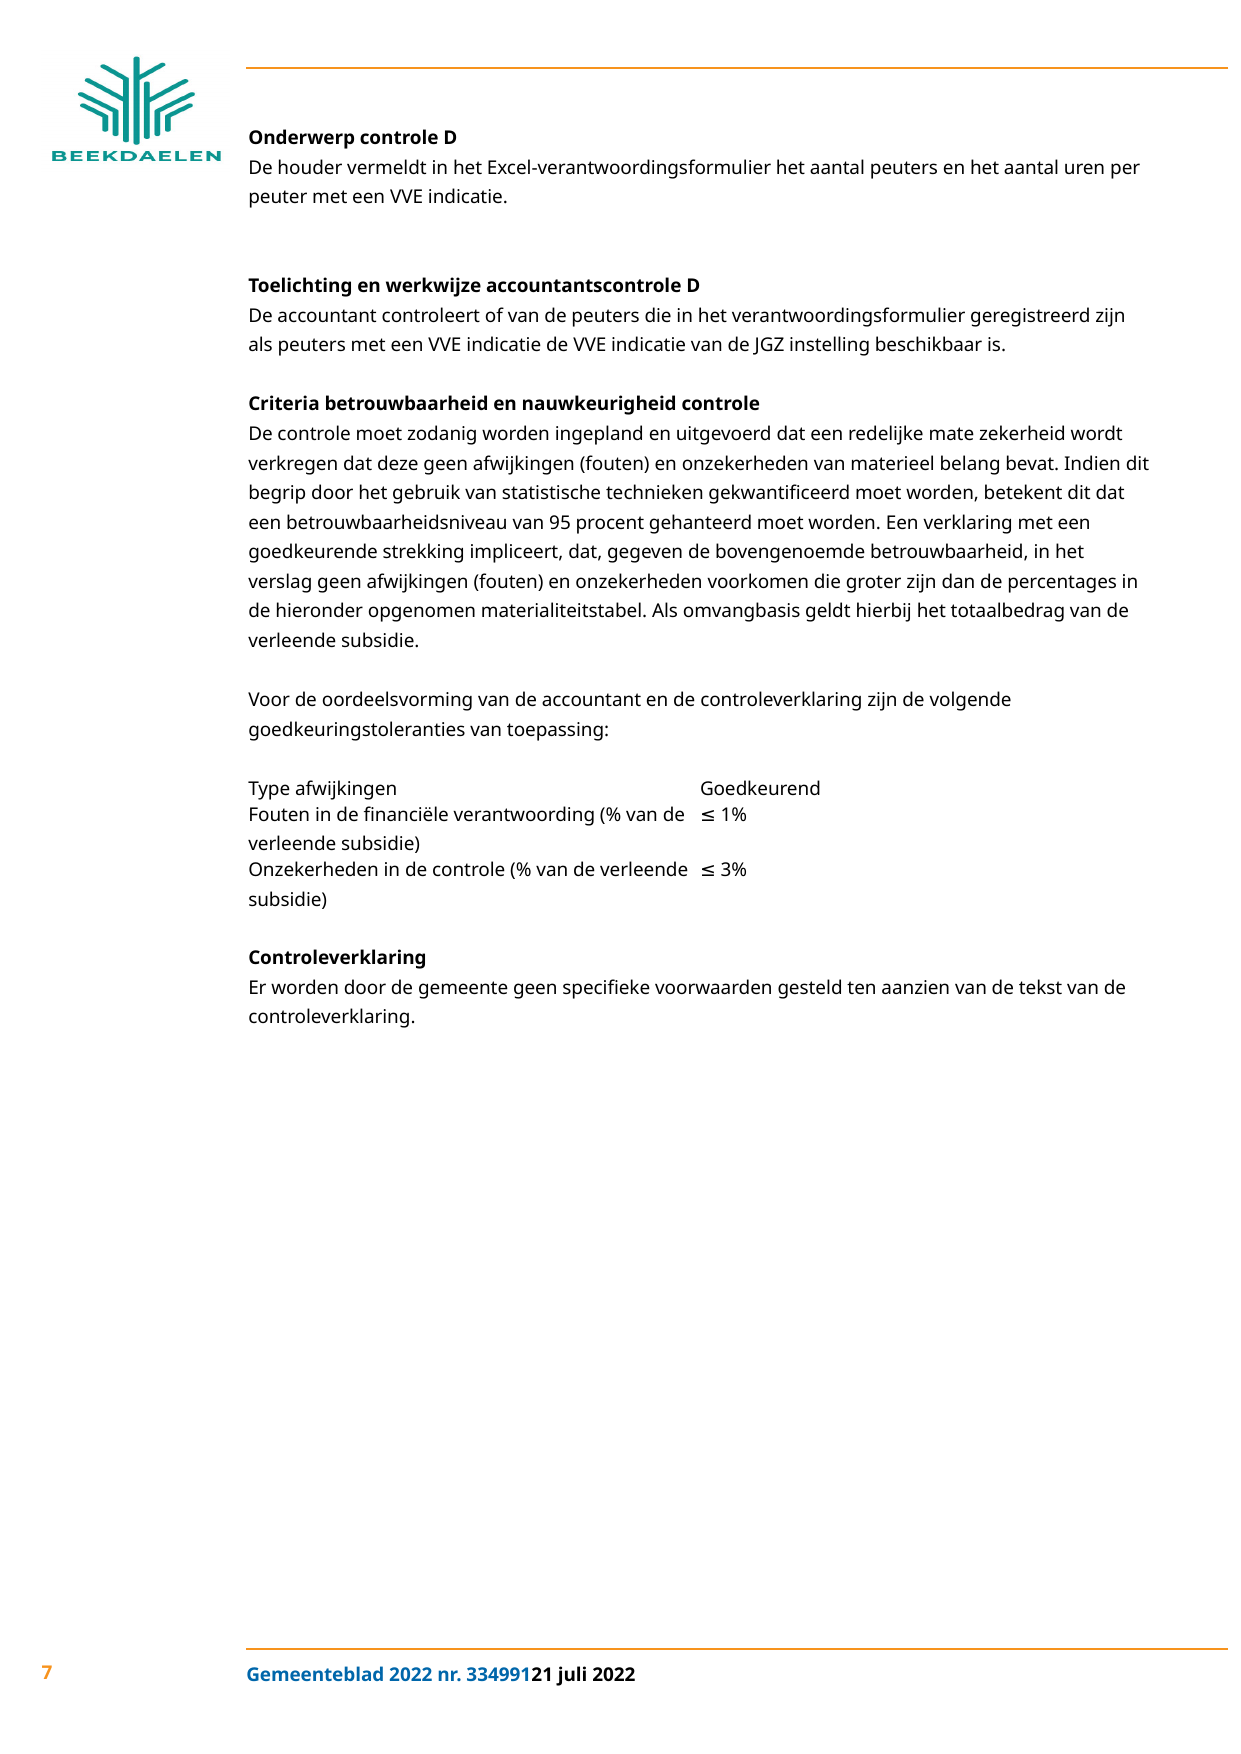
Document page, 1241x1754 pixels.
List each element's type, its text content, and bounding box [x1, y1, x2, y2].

text Criteria betrouwbaarheid en nauwkeurigheid controle [248, 391, 1152, 416]
text De accountant controleert of van de peuters die in het verantwoordingsformulier geregistreerd zijn als peuters met een VVE indicatie de VVE indicatie van de JGZ instelling beschikbaar is. [248, 302, 1152, 357]
table_header Type afwijkingen [248, 775, 700, 801]
text Toelichting en werkwijze accountantscontrole D [248, 272, 1152, 298]
table_cell Onzekerheden in de controle (% van de verleende subsidie) [248, 856, 700, 912]
table_cell Fouten in de financiële verantwoording (% van de verleende subsidie) [248, 801, 700, 856]
text Voor de oordeelsvorming van de accountant en de controleverklaring zijn de volgende goedkeuringstoleranties van toepassing: [248, 686, 1152, 742]
table_header Goedkeurend [700, 775, 1152, 801]
picture [41, 47, 231, 172]
text De houder vermeldt in het Excel-verantwoordingsformulier het aantal peuters en het aantal uren per peuter met een VVE indicatie. [248, 154, 1152, 209]
text Er worden door de gemeente geen specifieke voorwaarden gesteld ten aanzien van de tekst van de controleverklaring. [248, 974, 1152, 1029]
text Onderwerp controle D [248, 124, 1152, 150]
text Controleverklaring [248, 944, 1152, 970]
table_cell ≤ 3% [700, 856, 1152, 912]
table_cell ≤ 1% [700, 801, 1152, 856]
text De controle moet zodanig worden ingepland en uitgevoerd dat een redelijke mate zekerheid wordt verkregen dat deze geen afwijkingen (fouten) en onzekerheden van materieel belang bevat. Indien dit begrip door het gebruik van statistische technieken gekwantificeerd moet worden, betekent dit dat een betrouwbaarheidsniveau van 95 procent gehanteerd moet worden. Een verklaring met een goedkeurende strekking impliceert, dat, gegeven de bovengenoemde betrouwbaarheid, in het verslag geen afwijkingen (fouten) en onzekerheden voorkomen die groter zijn dan de percentages in de hieronder opgenomen materialiteitstabel. Als omvangbasis geldt hierbij het totaalbedrag van de verleende subsidie. [248, 420, 1152, 653]
